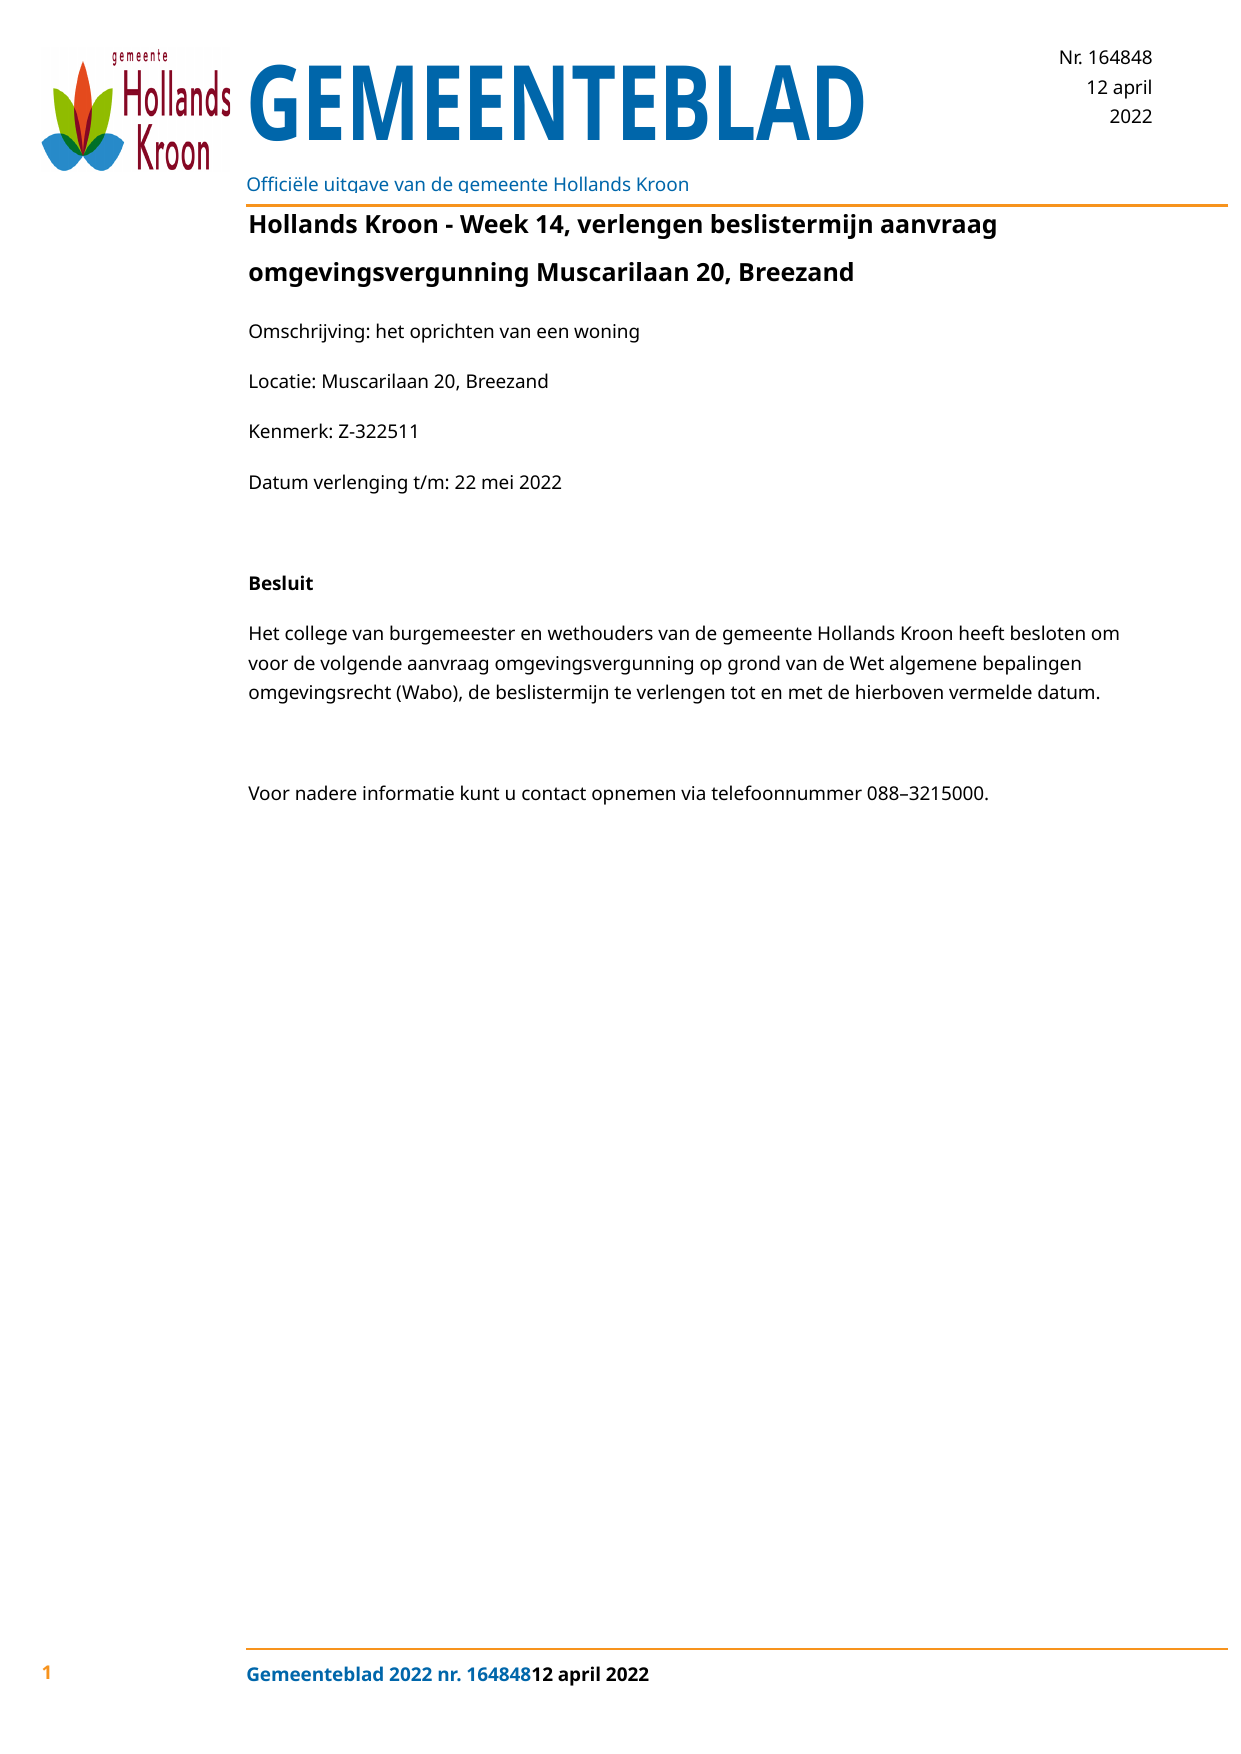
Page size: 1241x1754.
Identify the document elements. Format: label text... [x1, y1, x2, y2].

text Voor nadere informatie kunt u contact opnemen via telefoonnummer 088–3215000. [248, 780, 1152, 806]
text Locatie: Muscarilaan 20, Breezand [248, 368, 1152, 394]
text Kenmerk: Z-322511 [248, 419, 1152, 444]
text Het college van burgemeester en wethouders van de gemeente Hollands Kroon heeft besloten om voor de volgende aanvraag omgevingsvergunning op grond van de Wet algemene bepalingen omgevingsrecht (Wabo), de beslistermijn te verlengen tot en met de hierboven vermelde datum. [248, 620, 1152, 705]
text Omschrijving: het oprichten van een woning [248, 318, 1152, 344]
picture [41, 47, 231, 172]
text Besluit [248, 570, 1152, 596]
text Hollands Kroon - Week 14, verlengen beslistermijn aanvraag omgevingsvergunning Muscarilaan 20, Breezand [248, 207, 1152, 288]
text Datum verlenging t/m: 22 mei 2022 [248, 469, 1152, 495]
